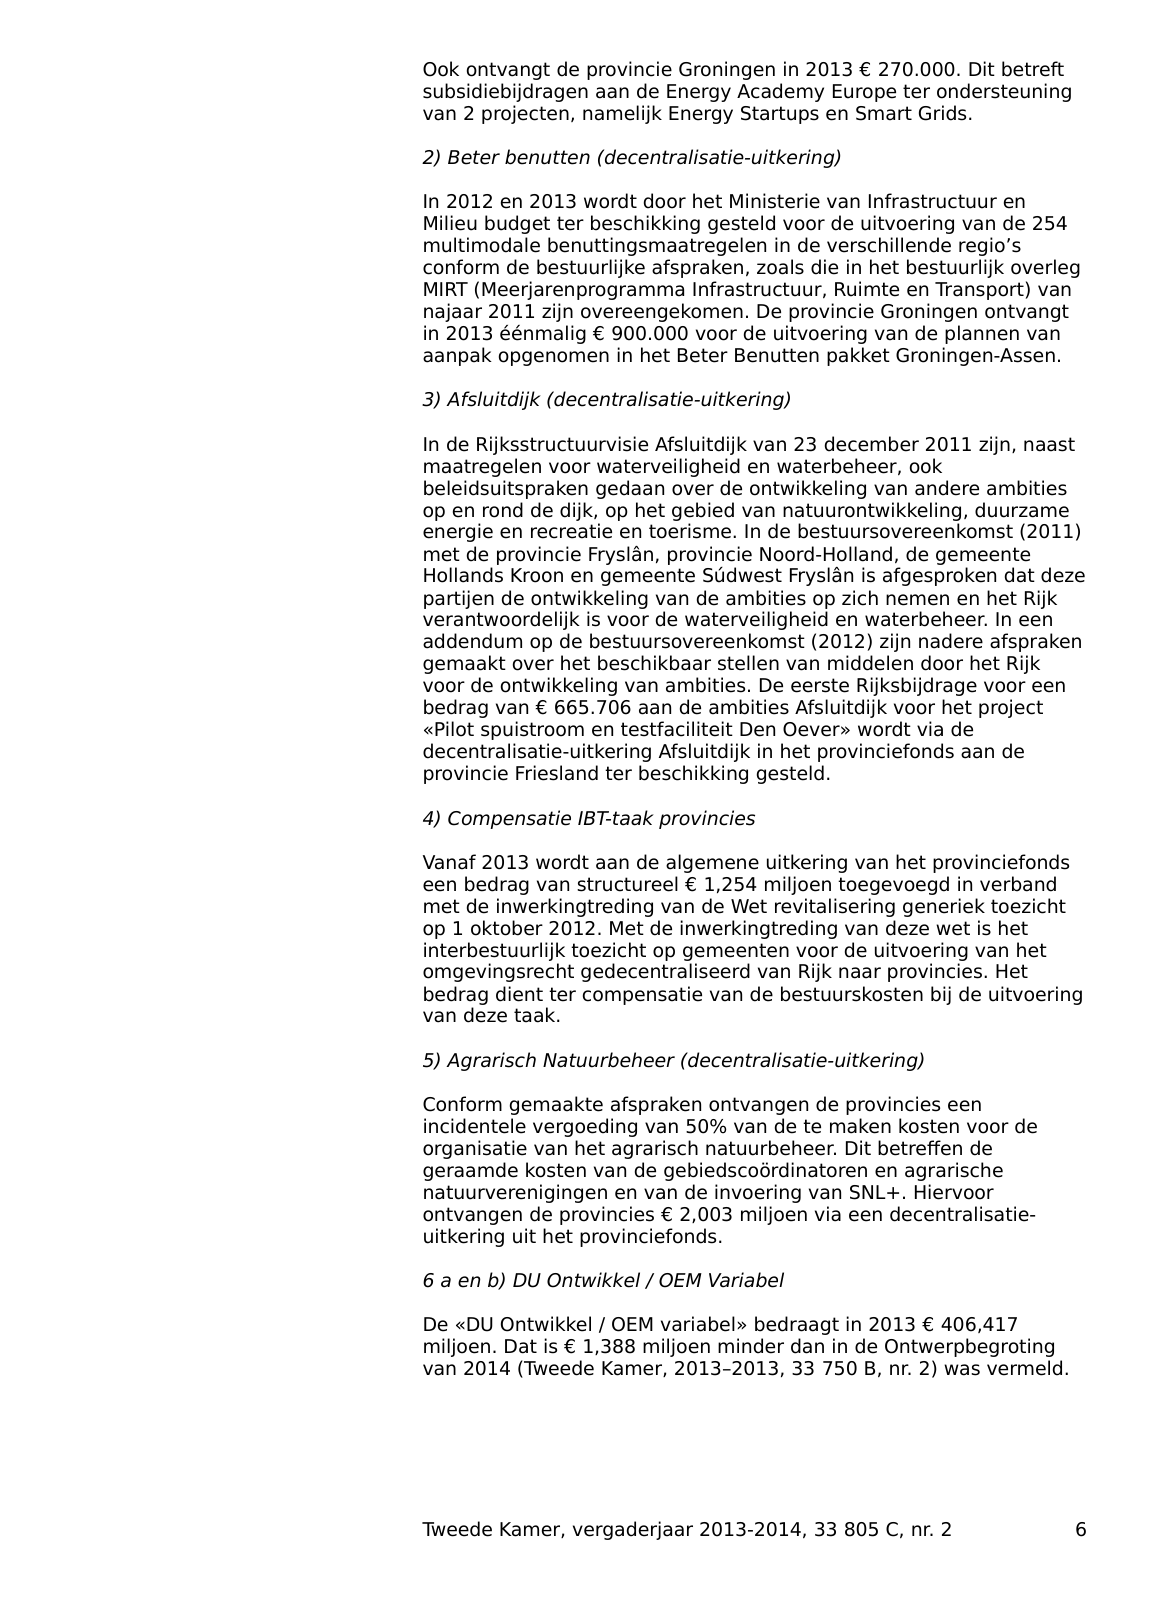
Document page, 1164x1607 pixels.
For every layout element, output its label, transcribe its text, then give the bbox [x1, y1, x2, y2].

subtitle 6 a en b) DU Ontwikkel / OEM Variabel [422, 1270, 1087, 1292]
text In de Rijksstructuurvisie Afsluitdijk van 23 december 2011 zijn, naast maatregelen voor waterveiligheid en waterbeheer, ook beleidsuitspraken gedaan over de ontwikkeling van andere ambities op en rond de dijk, op het gebied van natuurontwikkeling, duurzame energie en recreatie en toerisme. In de bestuursovereenkomst (2011) met de provincie Fryslân, provincie Noord-Holland, de gemeente Hollands Kroon en gemeente Súdwest Fryslân is afgesproken dat deze partijen de ontwikkeling van de ambities op zich nemen en het Rijk verantwoordelijk is voor de waterveiligheid en waterbeheer. In een addendum op de bestuursovereenkomst (2012) zijn nadere afspraken gemaakt over het beschikbaar stellen van middelen door het Rijk voor de ontwikkeling van ambities. De eerste Rijksbijdrage voor een bedrag van € 665.706 aan de ambities Afsluitdijk voor het project «Pilot spuistroom en testfaciliteit Den Oever» wordt via de decentralisatie-uitkering Afsluitdijk in het provinciefonds aan de provincie Friesland ter beschikking gesteld. [422, 433, 1087, 785]
subtitle 3) Afsluitdijk (decentralisatie-uitkering) [422, 389, 1087, 411]
text Vanaf 2013 wordt aan de algemene uitkering van het provinciefonds een bedrag van structureel € 1,254 miljoen toegevoegd in verband met de inwerkingtreding van de Wet revitalisering generiek toezicht op 1 oktober 2012. Met de inwerkingtreding van deze wet is het interbestuurlijk toezicht op gemeenten voor de uitvoering van het omgevingsrecht gedecentraliseerd van Rijk naar provincies. Het bedrag dient ter compensatie van de bestuurskosten bij de uitvoering van deze taak. [422, 852, 1087, 1027]
subtitle 5) Agrarisch Natuurbeheer (decentralisatie-uitkering) [422, 1049, 1087, 1072]
text De «DU Ontwikkel / OEM variabel» bedraagt in 2013 € 406,417 miljoen. Dat is € 1,388 miljoen minder dan in de Ontwerpbegroting van 2014 (Tweede Kamer, 2013–2013, 33 750 B, nr. 2) was vermeld. [422, 1314, 1087, 1380]
text In 2012 en 2013 wordt door het Ministerie van Infrastructuur en Milieu budget ter beschikking gesteld voor de uitvoering van de 254 multimodale benuttingsmaatregelen in de verschillende regio’s conform de bestuurlijke afspraken, zoals die in het bestuurlijk overleg MIRT (Meerjarenprogramma Infrastructuur, Ruimte en Transport) van najaar 2011 zijn overeengekomen. De provincie Groningen ontvangt in 2013 éénmalig € 900.000 voor de uitvoering van de plannen van aanpak opgenomen in het Beter Benutten pakket Groningen-Assen. [422, 191, 1087, 367]
text Ook ontvangt de provincie Groningen in 2013 € 270.000. Dit betreft subsidiebijdragen aan de Energy Academy Europe ter ondersteuning van 2 projecten, namelijk Energy Startups en Smart Grids. [422, 59, 1087, 125]
subtitle 2) Beter benutten (decentralisatie-uitkering) [422, 147, 1087, 169]
subtitle 4) Compensatie IBT-taak provincies [422, 807, 1087, 829]
text Conform gemaakte afspraken ontvangen de provincies een incidentele vergoeding van 50% van de te maken kosten voor de organisatie van het agrarisch natuurbeheer. Dit betreffen de geraamde kosten van de gebiedscoördinatoren en agrarische natuurverenigingen en van de invoering van SNL+. Hiervoor ontvangen de provincies € 2,003 miljoen via een decentralisatie-uitkering uit het provinciefonds. [422, 1094, 1087, 1248]
